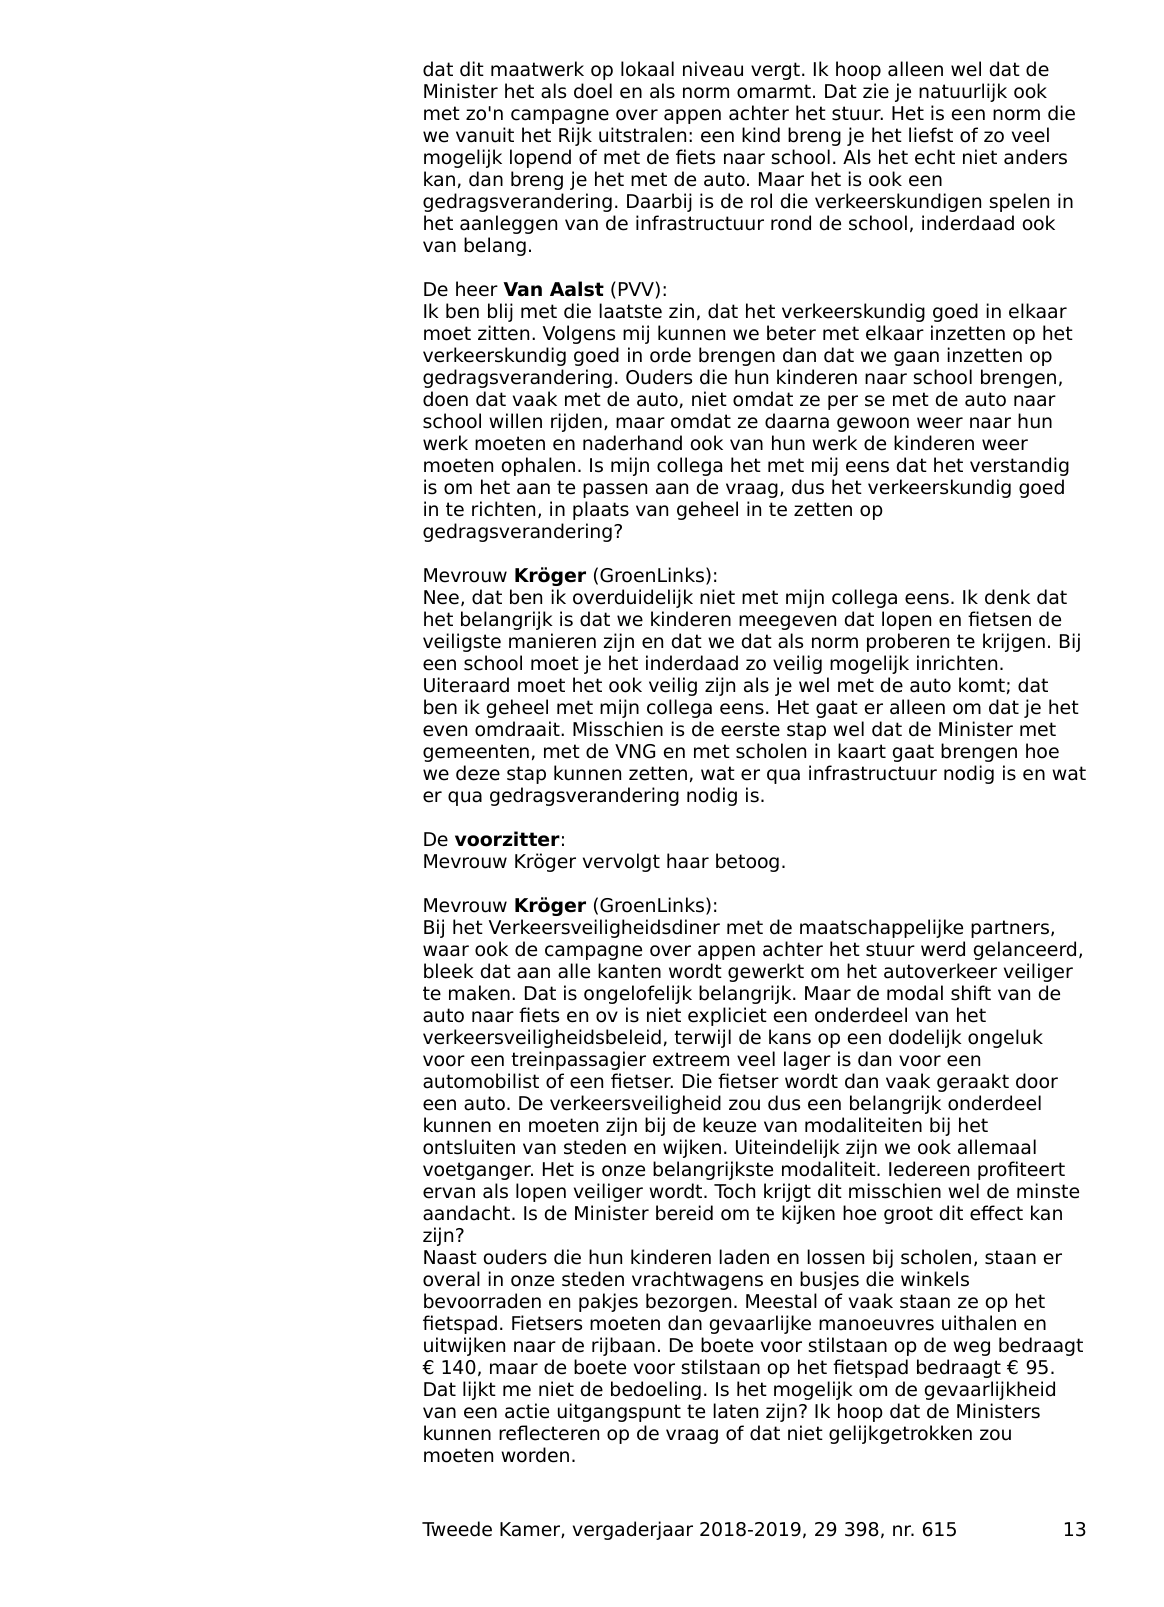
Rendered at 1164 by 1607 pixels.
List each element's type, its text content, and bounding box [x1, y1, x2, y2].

text Naast ouders die hun kinderen laden en lossen bij scholen, staan er overal in onze steden vrachtwagens en busjes die winkels bevoorraden en pakjes bezorgen. Meestal of vaak staan ze op het fietspad. Fietsers moeten dan gevaarlijke manoeuvres uithalen en uitwijken naar de rijbaan. De boete voor stilstaan op de weg bedraagt € 140, maar de boete voor stilstaan op het fietspad bedraagt € 95. Dat lijkt me niet de bedoeling. Is het mogelijk om de gevaarlijkheid van een actie uitgangspunt te laten zijn? Ik hoop dat de Ministers kunnen reflecteren op de vraag of dat niet gelijkgetrokken zou moeten worden. [422, 1247, 1087, 1467]
text Bij het Verkeersveiligheidsdiner met de maatschappelijke partners, waar ook de campagne over appen achter het stuur werd gelanceerd, bleek dat aan alle kanten wordt gewerkt om het autoverkeer veiliger te maken. Dat is ongelofelijk belangrijk. Maar de modal shift van de auto naar fiets en ov is niet expliciet een onderdeel van het verkeersveiligheidsbeleid, terwijl de kans op een dodelijk ongeluk voor een treinpassagier extreem veel lager is dan voor een automobilist of een fietser. Die fietser wordt dan vaak geraakt door een auto. De verkeersveiligheid zou dus een belangrijk onderdeel kunnen en moeten zijn bij de keuze van modaliteiten bij het ontsluiten van steden en wijken. Uiteindelijk zijn we ook allemaal voetganger. Het is onze belangrijkste modaliteit. Iedereen profiteert ervan als lopen veiliger wordt. Toch krijgt dit misschien wel de minste aandacht. Is de Minister bereid om te kijken hoe groot dit effect kan zijn? [422, 917, 1087, 1247]
text Mevrouw Kröger (GroenLinks): [422, 895, 1087, 917]
text dat dit maatwerk op lokaal niveau vergt. Ik hoop alleen wel dat de Minister het als doel en als norm omarmt. Dat zie je natuurlijk ook met zo'n campagne over appen achter het stuur. Het is een norm die we vanuit het Rijk uitstralen: een kind breng je het liefst of zo veel mogelijk lopend of met de fiets naar school. Als het echt niet anders kan, dan breng je het met de auto. Maar het is ook een gedragsverandering. Daarbij is de rol die verkeerskundigen spelen in het aanleggen van de infrastructuur rond de school, inderdaad ook van belang. [422, 59, 1087, 257]
text Mevrouw Kröger vervolgt haar betoog. [422, 851, 1087, 873]
text De voorzitter: [422, 829, 1087, 851]
text Mevrouw Kröger (GroenLinks): [422, 565, 1087, 587]
text De heer Van Aalst (PVV): [422, 279, 1087, 301]
text Nee, dat ben ik overduidelijk niet met mijn collega eens. Ik denk dat het belangrijk is dat we kinderen meegeven dat lopen en fietsen de veiligste manieren zijn en dat we dat als norm proberen te krijgen. Bij een school moet je het inderdaad zo veilig mogelijk inrichten. Uiteraard moet het ook veilig zijn als je wel met de auto komt; dat ben ik geheel met mijn collega eens. Het gaat er alleen om dat je het even omdraait. Misschien is de eerste stap wel dat de Minister met gemeenten, met de VNG en met scholen in kaart gaat brengen hoe we deze stap kunnen zetten, wat er qua infrastructuur nodig is en wat er qua gedragsverandering nodig is. [422, 587, 1087, 807]
text Ik ben blij met die laatste zin, dat het verkeerskundig goed in elkaar moet zitten. Volgens mij kunnen we beter met elkaar inzetten op het verkeerskundig goed in orde brengen dan dat we gaan inzetten op gedragsverandering. Ouders die hun kinderen naar school brengen, doen dat vaak met de auto, niet omdat ze per se met de auto naar school willen rijden, maar omdat ze daarna gewoon weer naar hun werk moeten en naderhand ook van hun werk de kinderen weer moeten ophalen. Is mijn collega het met mij eens dat het verstandig is om het aan te passen aan de vraag, dus het verkeerskundig goed in te richten, in plaats van geheel in te zetten op gedragsverandering? [422, 301, 1087, 543]
